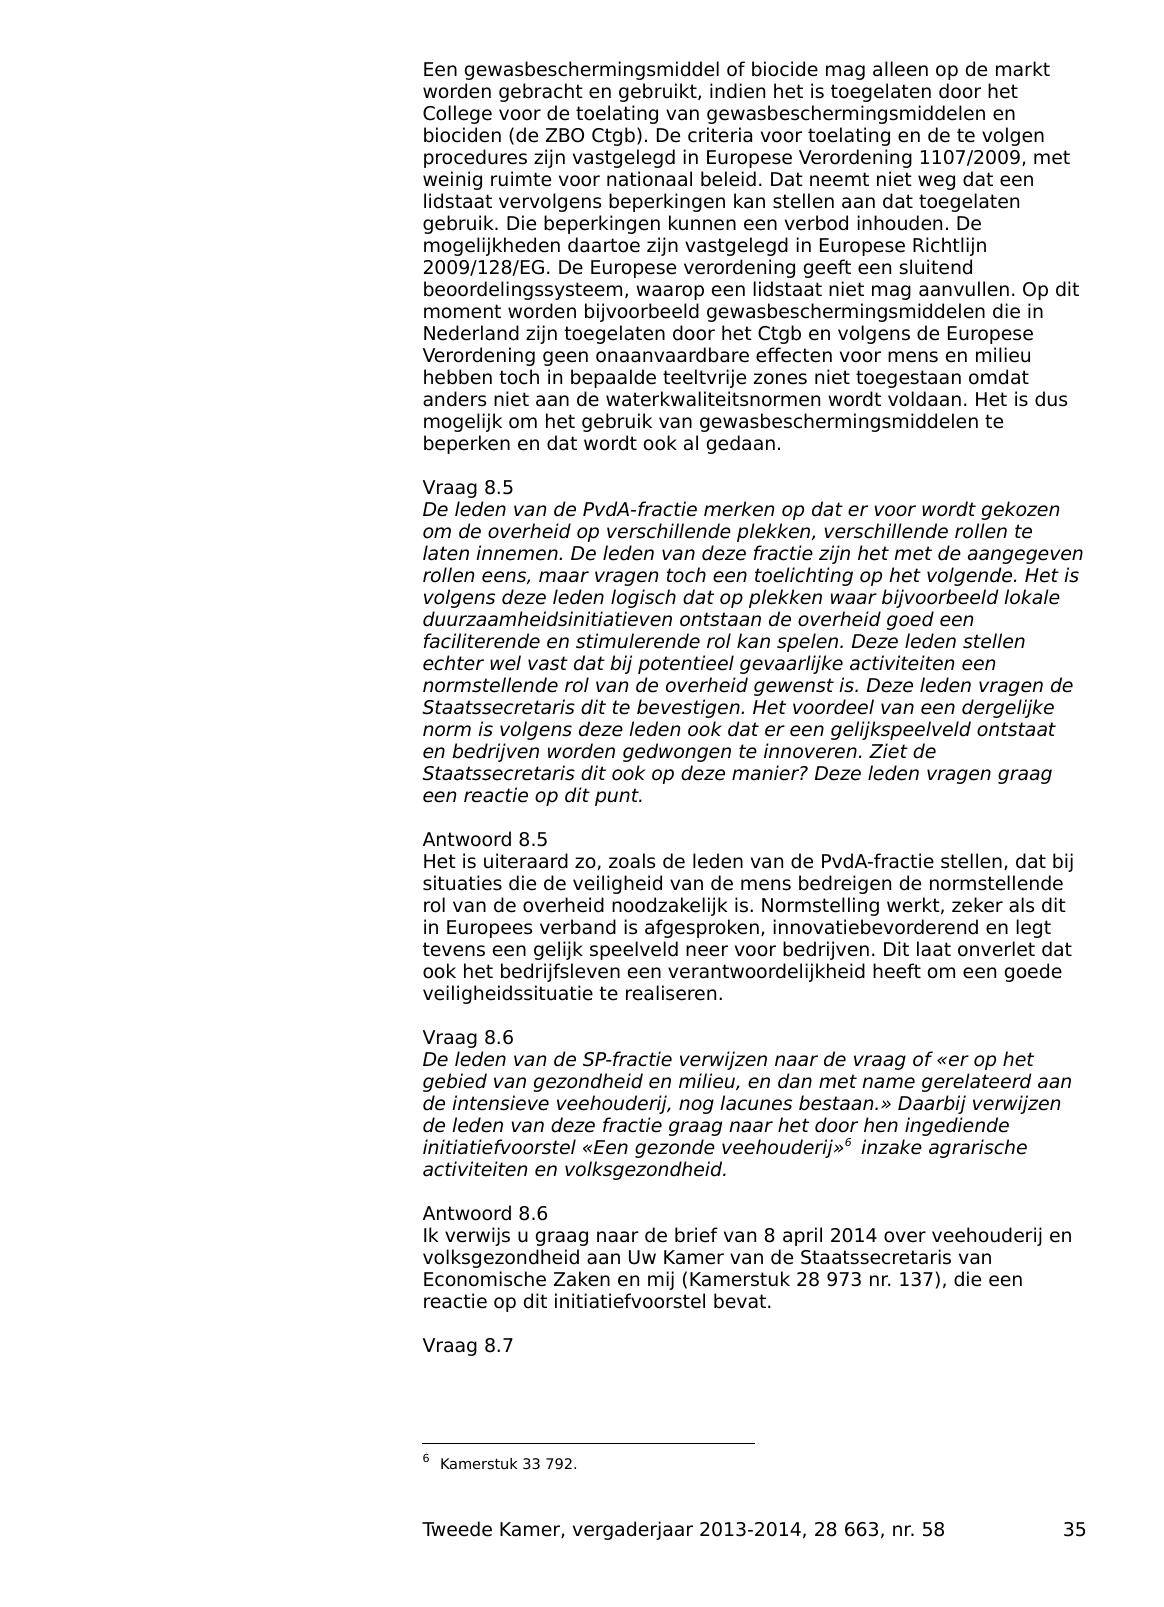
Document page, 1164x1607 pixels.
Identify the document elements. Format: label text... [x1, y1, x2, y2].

text Het is uiteraard zo, zoals de leden van de PvdA-fractie stellen, dat bij situaties die de veiligheid van de mens bedreigen de normstellende rol van de overheid noodzakelijk is. Normstelling werkt, zeker als dit in Europees verband is afgesproken, innovatiebevorderend en legt tevens een gelijk speelveld neer voor bedrijven. Dit laat onverlet dat ook het bedrijfsleven een verantwoordelijkheid heeft om een goede veiligheidssituatie te realiseren. [422, 851, 1087, 1004]
text Antwoord 8.6 [422, 1203, 1087, 1225]
text Vraag 8.6 [422, 1027, 1087, 1049]
text De leden van de SP-fractie verwijzen naar de vraag of «er op het gebied van gezondheid en milieu, en dan met name gerelateerd aan de intensieve veehouderij, nog lacunes bestaan.» Daarbij verwijzen de leden van deze fractie graag naar het door hen ingediende initiatiefvoorstel «Een gezonde veehouderij» inzake agrarische activiteiten en volksgezondheid. [422, 1049, 1087, 1181]
text Een gewasbeschermingsmiddel of biocide mag alleen op de markt worden gebracht en gebruikt, indien het is toegelaten door het College voor de toelating van gewasbeschermingsmiddelen en biociden (de ZBO Ctgb). De criteria voor toelating en de te volgen procedures zijn vastgelegd in Europese Verordening 1107/2009, met weinig ruimte voor nationaal beleid. Dat neemt niet weg dat een lidstaat vervolgens beperkingen kan stellen aan dat toegelaten gebruik. Die beperkingen kunnen een verbod inhouden. De mogelijkheden daartoe zijn vastgelegd in Europese Richtlijn 2009/128/EG. De Europese verordening geeft een sluitend beoordelingssysteem, waarop een lidstaat niet mag aanvullen. Op dit moment worden bijvoorbeeld gewasbeschermingsmiddelen die in Nederland zijn toegelaten door het Ctgb en volgens de Europese Verordening geen onaanvaardbare effecten voor mens en milieu hebben toch in bepaalde teeltvrije zones niet toegestaan omdat anders niet aan de waterkwaliteitsnormen wordt voldaan. Het is dus mogelijk om het gebruik van gewasbeschermingsmiddelen te beperken en dat wordt ook al gedaan. [422, 59, 1087, 455]
text De leden van de PvdA-fractie merken op dat er voor wordt gekozen om de overheid op verschillende plekken, verschillende rollen te laten innemen. De leden van deze fractie zijn het met de aangegeven rollen eens, maar vragen toch een toelichting op het volgende. Het is volgens deze leden logisch dat op plekken waar bijvoorbeeld lokale duurzaamheidsinitiatieven ontstaan de overheid goed een faciliterende en stimulerende rol kan spelen. Deze leden stellen echter wel vast dat bij potentieel gevaarlijke activiteiten een normstellende rol van de overheid gewenst is. Deze leden vragen de Staatssecretaris dit te bevestigen. Het voordeel van een dergelijke norm is volgens deze leden ook dat er een gelijkspeelveld ontstaat en bedrijven worden gedwongen te innoveren. Ziet de Staatssecretaris dit ook op deze manier? Deze leden vragen graag een reactie op dit punt. [422, 499, 1087, 807]
text Ik verwijs u graag naar de brief van 8 april 2014 over veehouderij en volksgezondheid aan Uw Kamer van de Staatssecretaris van Economische Zaken en mij (Kamerstuk 28 973 nr. 137), die een reactie op dit initiatiefvoorstel bevat. [422, 1225, 1087, 1313]
text Vraag 8.5 [422, 477, 1087, 499]
text Vraag 8.7 [422, 1335, 1087, 1357]
text Antwoord 8.5 [422, 829, 1087, 851]
text Kamerstuk 33 792. [422, 1452, 1087, 1474]
